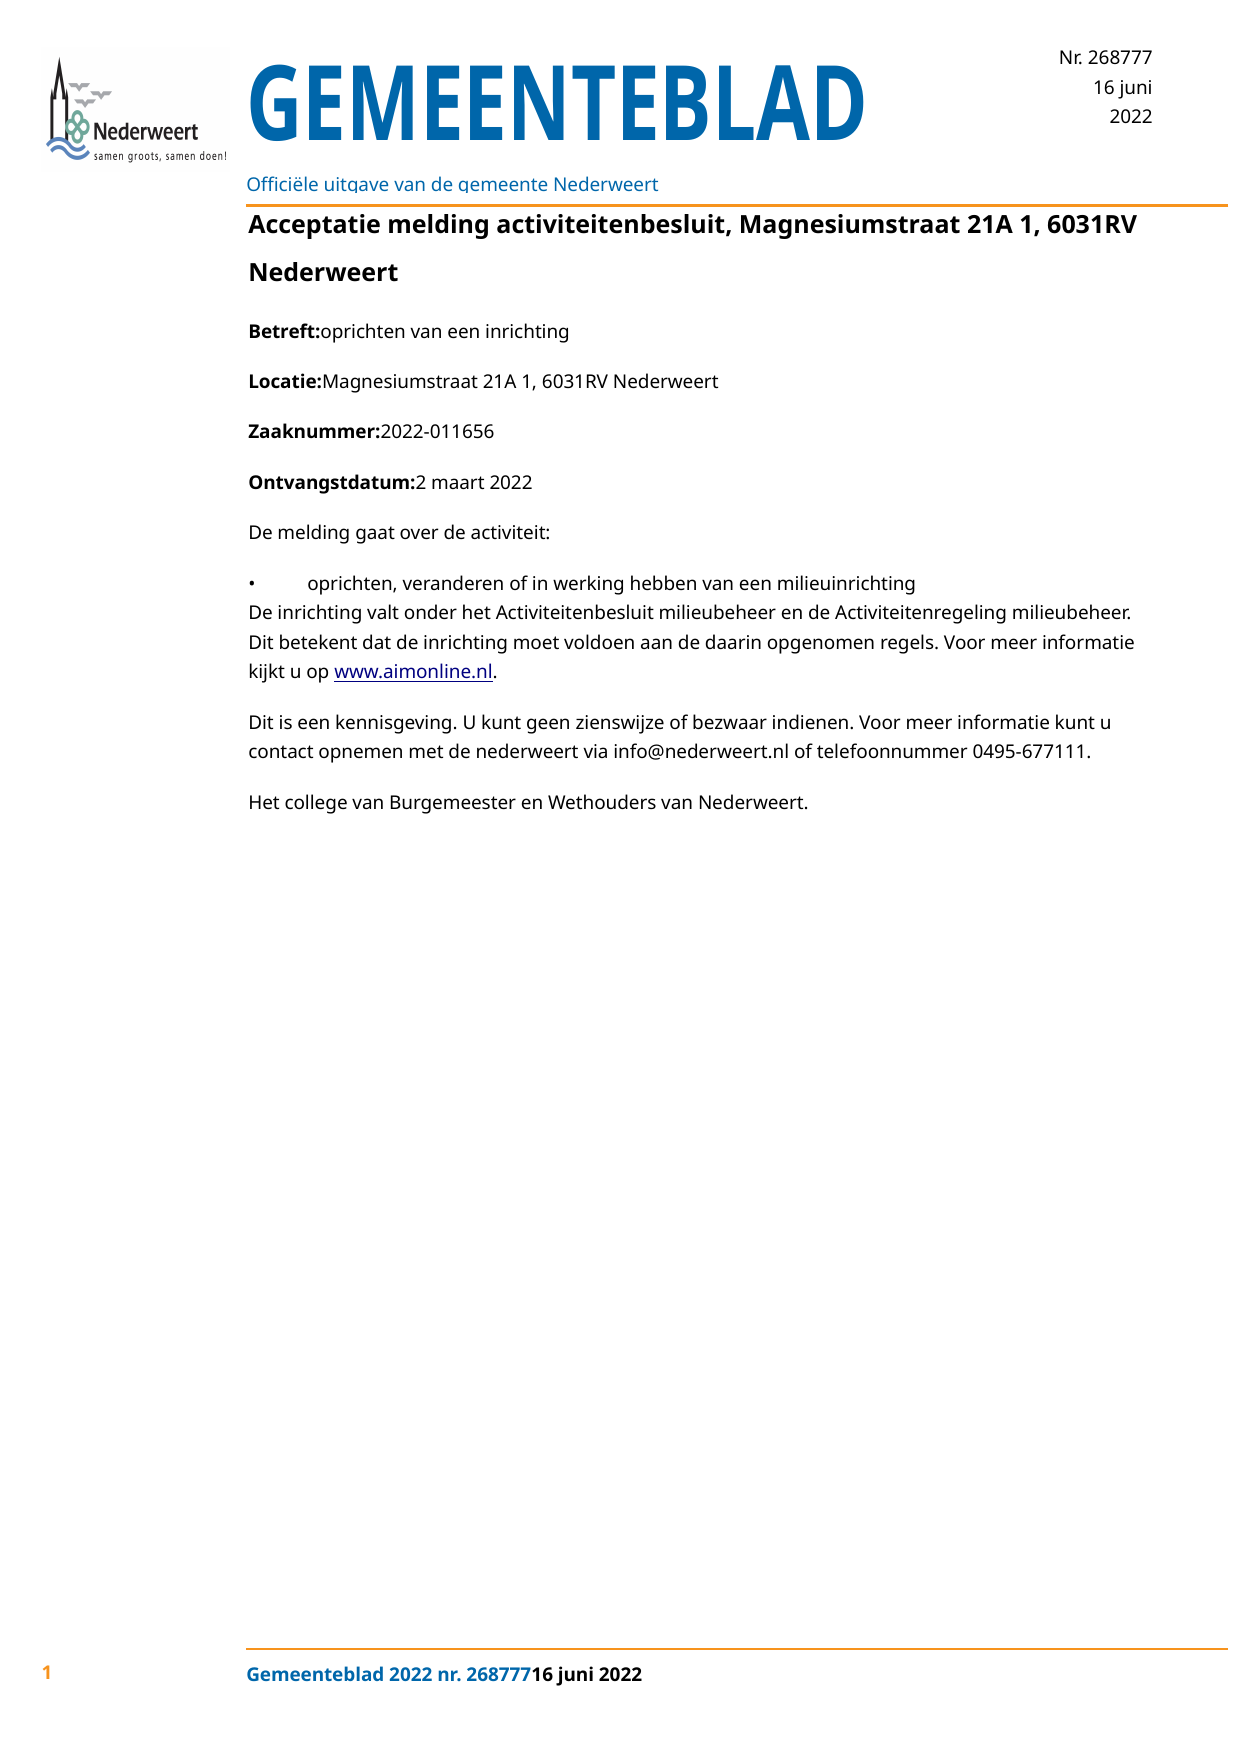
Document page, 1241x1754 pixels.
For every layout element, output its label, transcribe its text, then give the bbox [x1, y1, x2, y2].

picture [41, 47, 231, 172]
text De melding gaat over de activiteit: [248, 519, 1152, 545]
text De inrichting valt onder het Activiteitenbesluit milieubeheer en de Activiteitenregeling milieubeheer. Dit betekent dat de inrichting moet voldoen aan de daarin opgenomen regels. Voor meer informatie kijkt u op www.aimonline.nl. [248, 599, 1152, 684]
list oprichten, veranderen of in werking hebben van een milieuinrichting [248, 570, 1152, 596]
text Dit is een kennisgeving. U kunt geen zienswijze of bezwaar indienen. Voor meer informatie kunt u contact opnemen met de nederweert via info@nederweert.nl of telefoonnummer 0495-677111. [248, 709, 1152, 764]
text Het college van Burgemeester en Wethouders van Nederweert. [248, 789, 1152, 815]
text Ontvangstdatum:2 maart 2022 [248, 469, 1152, 495]
text Acceptatie melding activiteitenbesluit, Magnesiumstraat 21A 1, 6031RV Nederweert [248, 207, 1152, 288]
text Betreft:oprichten van een inrichting [248, 318, 1152, 344]
text Locatie:Magnesiumstraat 21A 1, 6031RV Nederweert [248, 368, 1152, 394]
text Zaaknummer:2022-011656 [248, 419, 1152, 444]
